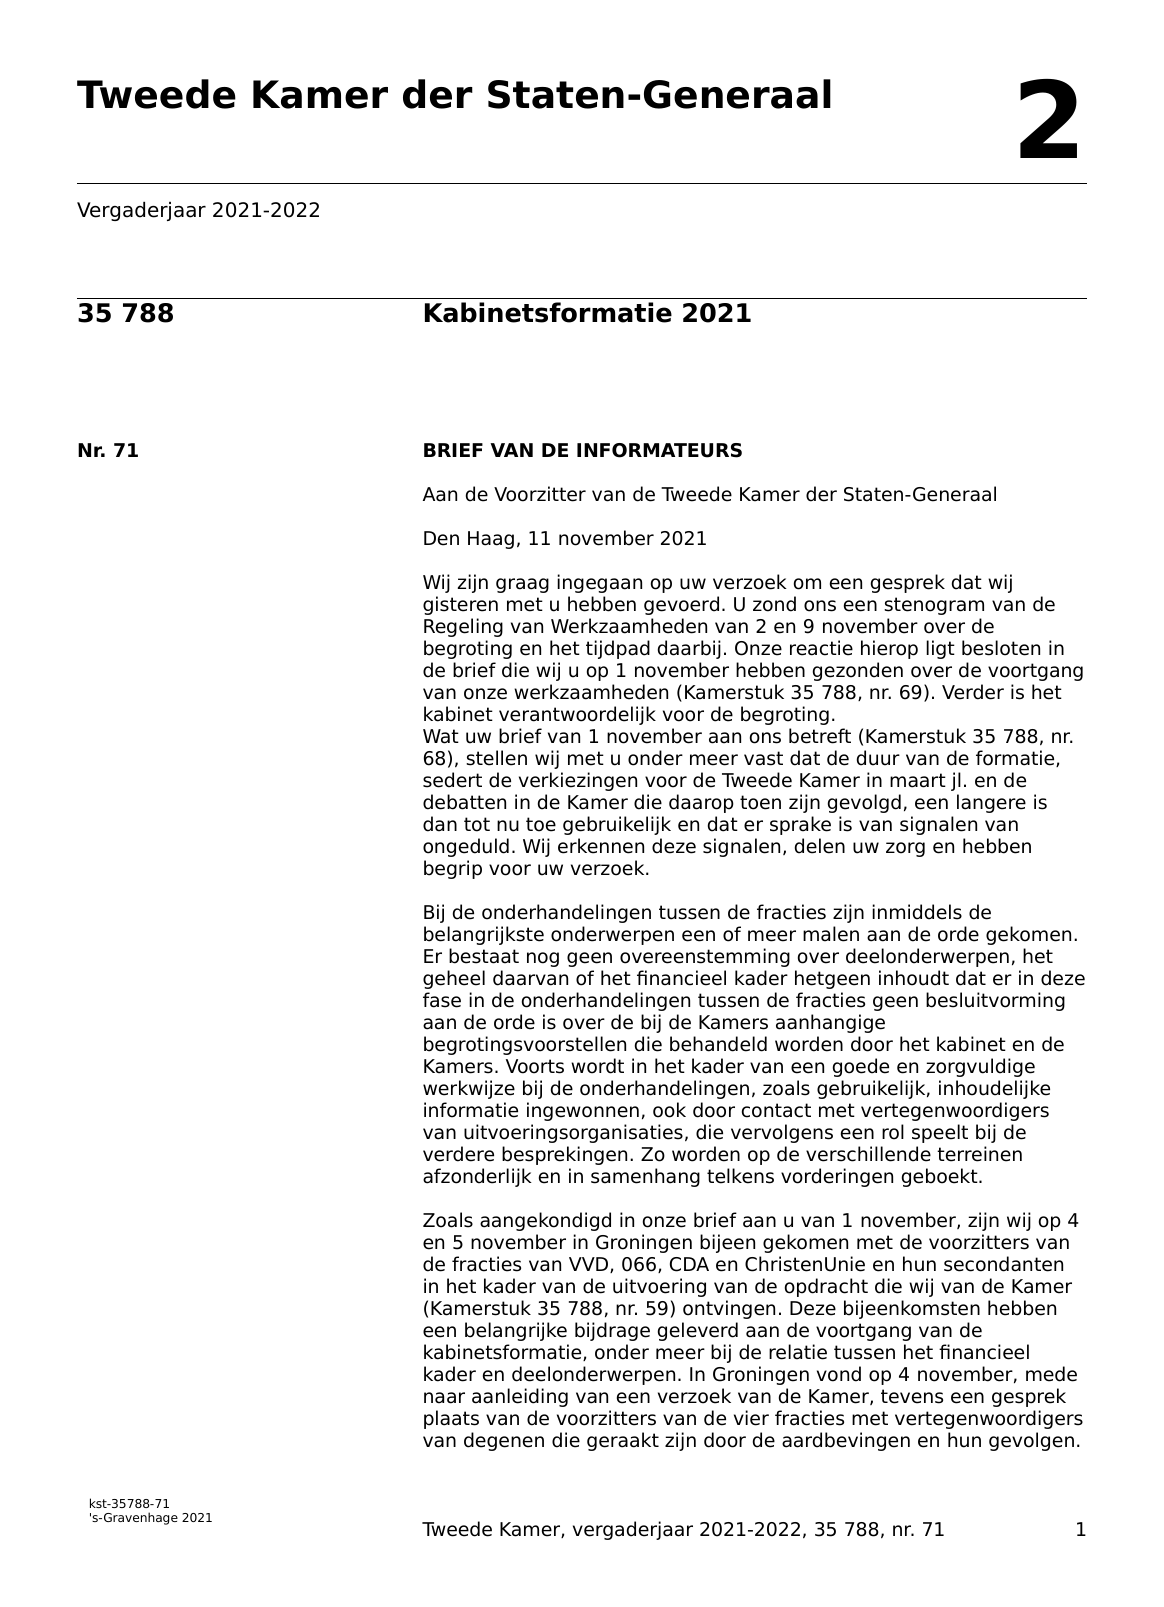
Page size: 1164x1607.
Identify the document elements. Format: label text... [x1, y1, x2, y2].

text Den Haag, 11 november 2021 [422, 528, 1087, 550]
table_header 2 [886, 59, 1087, 183]
subtitle Nr. 71 BRIEF VAN DE INFORMATEURS [77, 440, 1087, 462]
text Wij zijn graag ingegaan op uw verzoek om een gesprek dat wij gisteren met u hebben gevoerd. U zond ons een stenogram van de Regeling van Werkzaamheden van 2 en 9 november over de begroting en het tijdpad daarbij. Onze reactie hierop ligt besloten in de brief die wij u op 1 november hebben gezonden over de voortgang van onze werkzaamheden (Kamerstuk 35 788, nr. 69). Verder is het kabinet verantwoordelijk voor de begroting. [422, 572, 1087, 726]
text Zoals aangekondigd in onze brief aan u van 1 november, zijn wij op 4 en 5 november in Groningen bijeen gekomen met de voorzitters van de fracties van VVD, 066, CDA en ChristenUnie en hun secondanten in het kader van de uitvoering van de opdracht die wij van de Kamer (Kamerstuk 35 788, nr. 59) ontvingen. Deze bijeenkomsten hebben een belangrijke bijdrage geleverd aan de voortgang van de kabinetsformatie, onder meer bij de relatie tussen het financieel kader en deelonderwerpen. In Groningen vond op 4 november, mede naar aanleiding van een verzoek van de Kamer, tevens een gesprek plaats van de voorzitters van de vier fracties met vertegenwoordigers van degenen die geraakt zijn door de aardbevingen en hun gevolgen. [422, 1210, 1087, 1452]
table_header Tweede Kamer der Staten-Generaal [77, 59, 886, 183]
text Wat uw brief van 1 november aan ons betreft (Kamerstuk 35 788, nr. 68), stellen wij met u onder meer vast dat de duur van de formatie, sedert de verkiezingen voor de Tweede Kamer in maart jl. en de debatten in de Kamer die daarop toen zijn gevolgd, een langere is dan tot nu toe gebruikelijk en dat er sprake is van signalen van ongeduld. Wij erkennen deze signalen, delen uw zorg en hebben begrip voor uw verzoek. [422, 726, 1087, 880]
text Aan de Voorzitter van de Tweede Kamer der Staten-Generaal [422, 484, 1087, 506]
text Bij de onderhandelingen tussen de fracties zijn inmiddels de belangrijkste onderwerpen een of meer malen aan de orde gekomen. Er bestaat nog geen overeenstemming over deelonderwerpen, het geheel daarvan of het financieel kader hetgeen inhoudt dat er in deze fase in de onderhandelingen tussen de fracties geen besluitvorming aan de orde is over de bij de Kamers aanhangige begrotingsvoorstellen die behandeld worden door het kabinet en de Kamers. Voorts wordt in het kader van een goede en zorgvuldige werkwijze bij de onderhandelingen, zoals gebruikelijk, inhoudelijke informatie ingewonnen, ook door contact met vertegenwoordigers van uitvoeringsorganisaties, die vervolgens een rol speelt bij de verdere besprekingen. Zo worden op de verschillende terreinen afzonderlijk en in samenhang telkens vorderingen geboekt. [422, 902, 1087, 1188]
text kst-35788-71 [88, 1497, 323, 1511]
subtitle 35 788 Kabinetsformatie 2021 [77, 299, 1087, 329]
text 's-Gravenhage 2021 [88, 1511, 323, 1525]
table_cell Vergaderjaar 2021-2022 [77, 184, 1087, 298]
